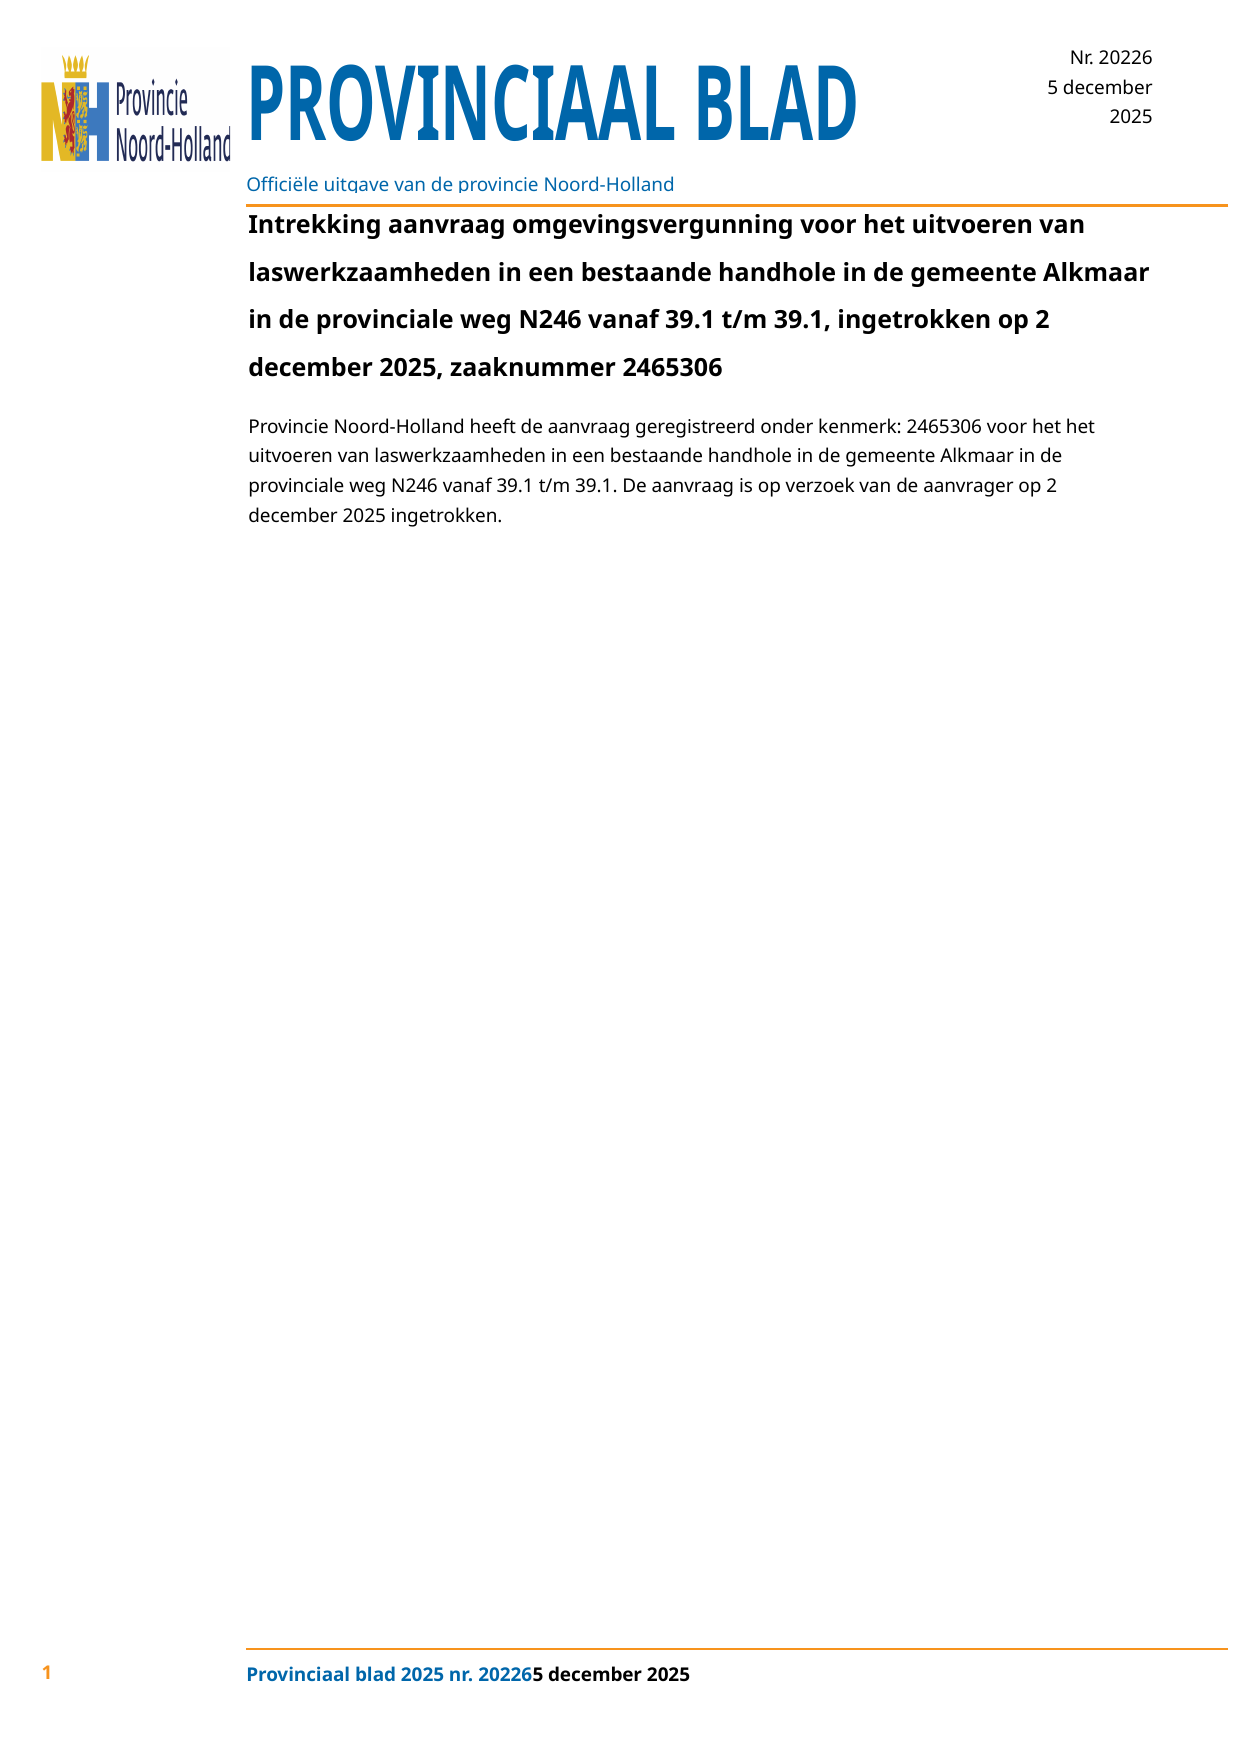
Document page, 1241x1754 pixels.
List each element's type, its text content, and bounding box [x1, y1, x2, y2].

text Provincie Noord-Holland heeft de aanvraag geregistreerd onder kenmerk: 2465306 voor het het uitvoeren van laswerkzaamheden in een bestaande handhole in de gemeente Alkmaar in de provinciale weg N246 vanaf 39.1 t/m 39.1. De aanvraag is op verzoek van de aanvrager op 2 december 2025 ingetrokken. [248, 413, 1152, 528]
text Intrekking aanvraag omgevingsvergunning voor het uitvoeren van laswerkzaamheden in een bestaande handhole in de gemeente Alkmaar in de provinciale weg N246 vanaf 39.1 t/m 39.1, ingetrokken op 2 december 2025, zaaknummer 2465306 [248, 207, 1152, 384]
picture [41, 47, 231, 172]
